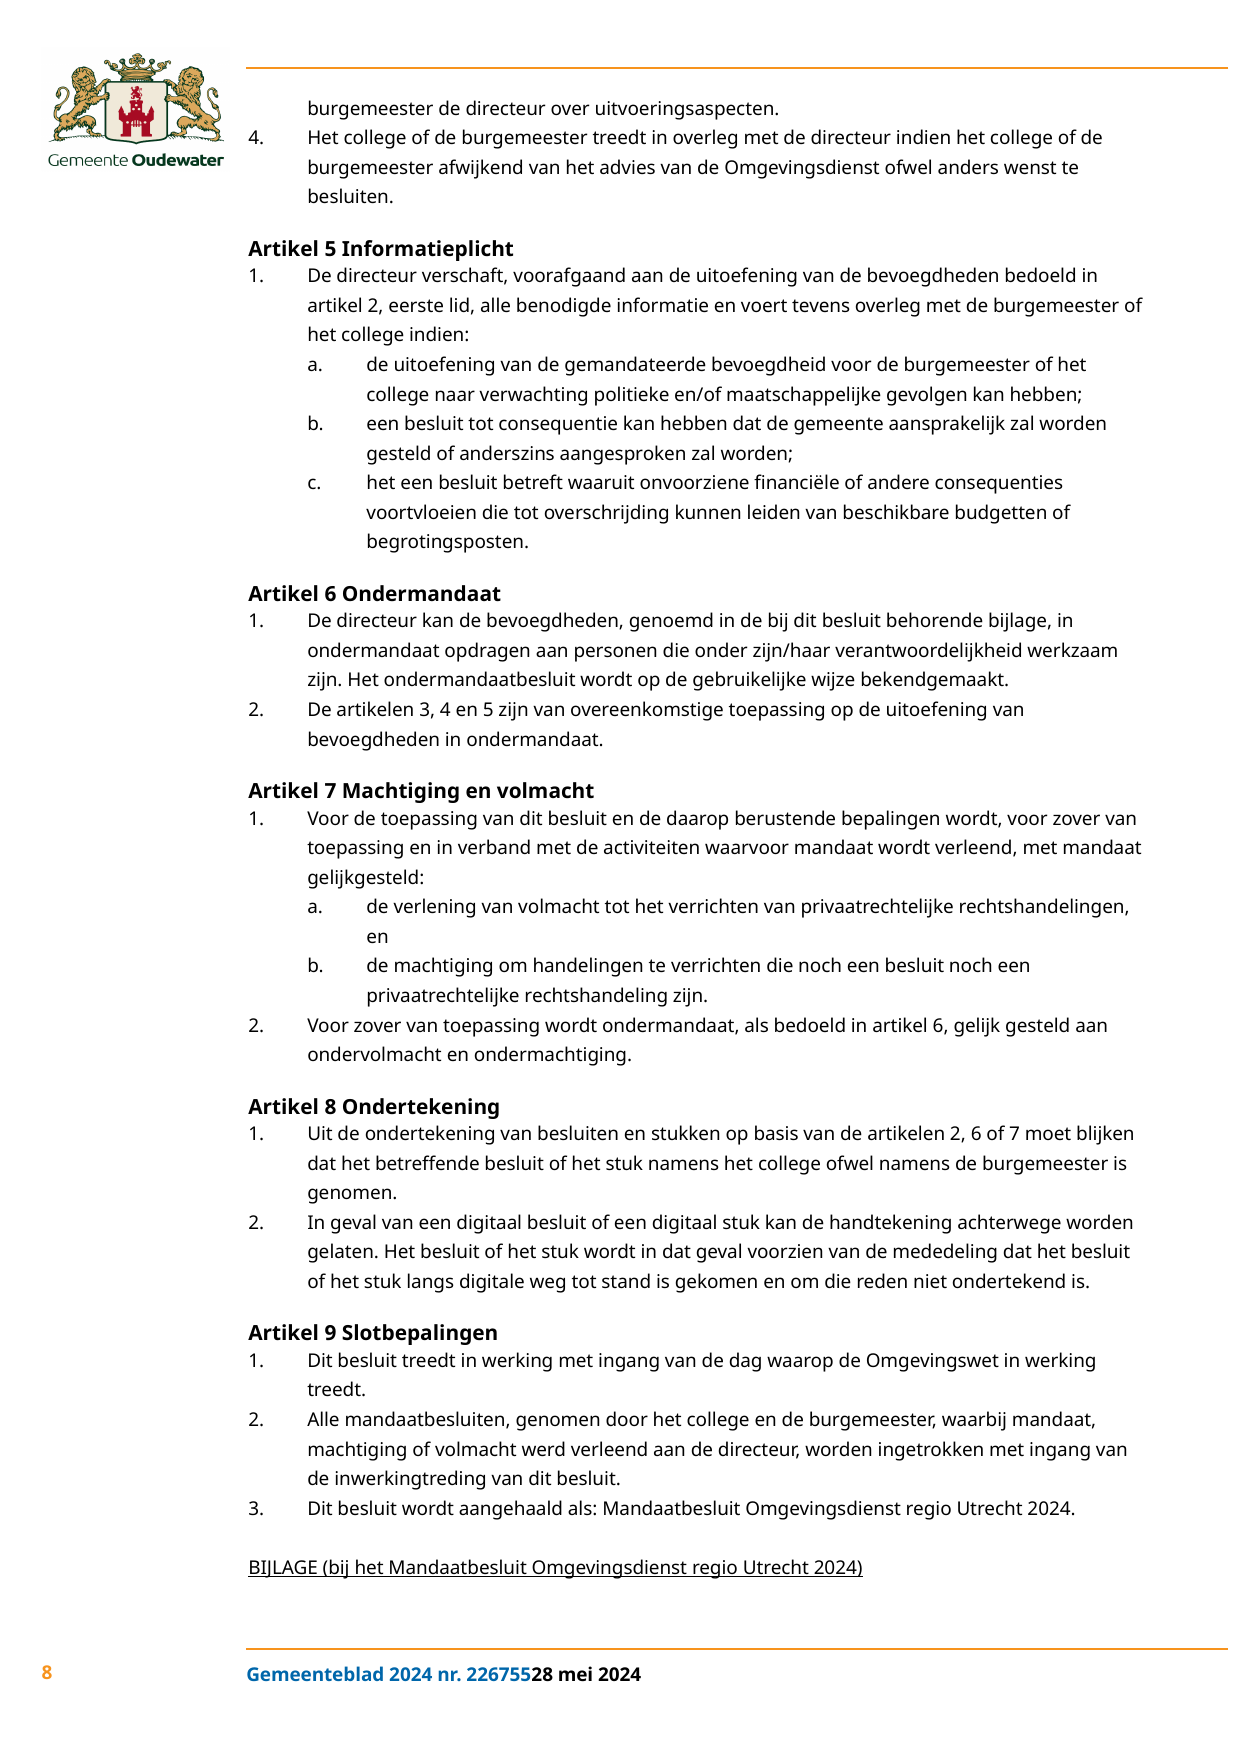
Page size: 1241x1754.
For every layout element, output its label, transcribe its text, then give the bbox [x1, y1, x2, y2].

list Voor de toepassing van dit besluit en de daarop berustende bepalingen wordt, voor zover van toepassing en in verband met de activiteiten waarvoor mandaat wordt verleend, met mandaat gelijkgesteld: [248, 805, 1152, 889]
list een besluit tot consequentie kan hebben dat de gemeente aansprakelijk zal worden gesteld of anderszins aangesproken zal worden; [307, 410, 1152, 466]
picture [41, 47, 231, 172]
list Alle mandaatbesluiten, genomen door het college en de burgemeester, waarbij mandaat, machtiging of volmacht werd verleend aan de directeur, worden ingetrokken met ingang van de inwerkingtreding van dit besluit. [248, 1406, 1152, 1491]
list De directeur kan de bevoegdheden, genoemd in de bij dit besluit behorende bijlage, in ondermandaat opdragen aan personen die onder zijn/haar verantwoordelijkheid werkzaam zijn. Het ondermandaatbesluit wordt op de gebruikelijke wijze bekendgemaakt. [248, 607, 1152, 692]
list de uitoefening van de gemandateerde bevoegdheid voor de burgemeester of het college naar verwachting politieke en/of maatschappelijke gevolgen kan hebben; [307, 351, 1152, 406]
list Dit besluit wordt aangehaald als: Mandaatbesluit Omgevingsdienst regio Utrecht 2024. [248, 1495, 1152, 1521]
text Artikel 6 Ondermandaat [248, 579, 1152, 607]
text Artikel 7 Machtiging en volmacht [248, 776, 1152, 805]
text Artikel 9 Slotbepalingen [248, 1318, 1152, 1347]
list Voor zover van toepassing wordt ondermandaat, als bedoeld in artikel 6, gelijk gesteld aan ondervolmacht en ondermachtiging. [248, 1012, 1152, 1067]
list burgemeester de directeur over uitvoeringsaspecten. [248, 95, 1152, 121]
text BIJLAGE (bij het Mandaatbesluit Omgevingsdienst regio Utrecht 2024) [248, 1554, 1152, 1580]
list het een besluit betreft waaruit onvoorziene financiële of andere consequenties voortvloeien die tot overschrijding kunnen leiden van beschikbare budgetten of begrotingsposten. [307, 469, 1152, 554]
list de verlening van volmacht tot het verrichten van privaatrechtelijke rechtshandelingen, en [307, 893, 1152, 949]
list De artikelen 3, 4 en 5 zijn van overeenkomstige toepassing op de uitoefening van bevoegdheden in ondermandaat. [248, 696, 1152, 752]
list Het college of de burgemeester treedt in overleg met de directeur indien het college of de burgemeester afwijkend van het advies van de Omgevingsdienst ofwel anders wenst te besluiten. [248, 124, 1152, 209]
text Artikel 5 Informatieplicht [248, 234, 1152, 262]
list In geval van een digitaal besluit of een digitaal stuk kan de handtekening achterwege worden gelaten. Het besluit of het stuk wordt in dat geval voorzien van de mededeling dat het besluit of het stuk langs digitale weg tot stand is gekomen en om die reden niet ondertekend is. [248, 1209, 1152, 1294]
list De directeur verschaft, voorafgaand aan de uitoefening van de bevoegdheden bedoeld in artikel 2, eerste lid, alle benodigde informatie en voert tevens overleg met de burgemeester of het college indien: [248, 262, 1152, 347]
list Dit besluit treedt in werking met ingang van de dag waarop de Omgevingswet in werking treedt. [248, 1347, 1152, 1402]
list Uit de ondertekening van besluiten en stukken op basis van de artikelen 2, 6 of 7 moet blijken dat het betreffende besluit of het stuk namens het college ofwel namens de burgemeester is genomen. [248, 1120, 1152, 1205]
list de machtiging om handelingen te verrichten die noch een besluit noch een privaatrechtelijke rechtshandeling zijn. [307, 953, 1152, 1008]
text Artikel 8 Ondertekening [248, 1092, 1152, 1120]
